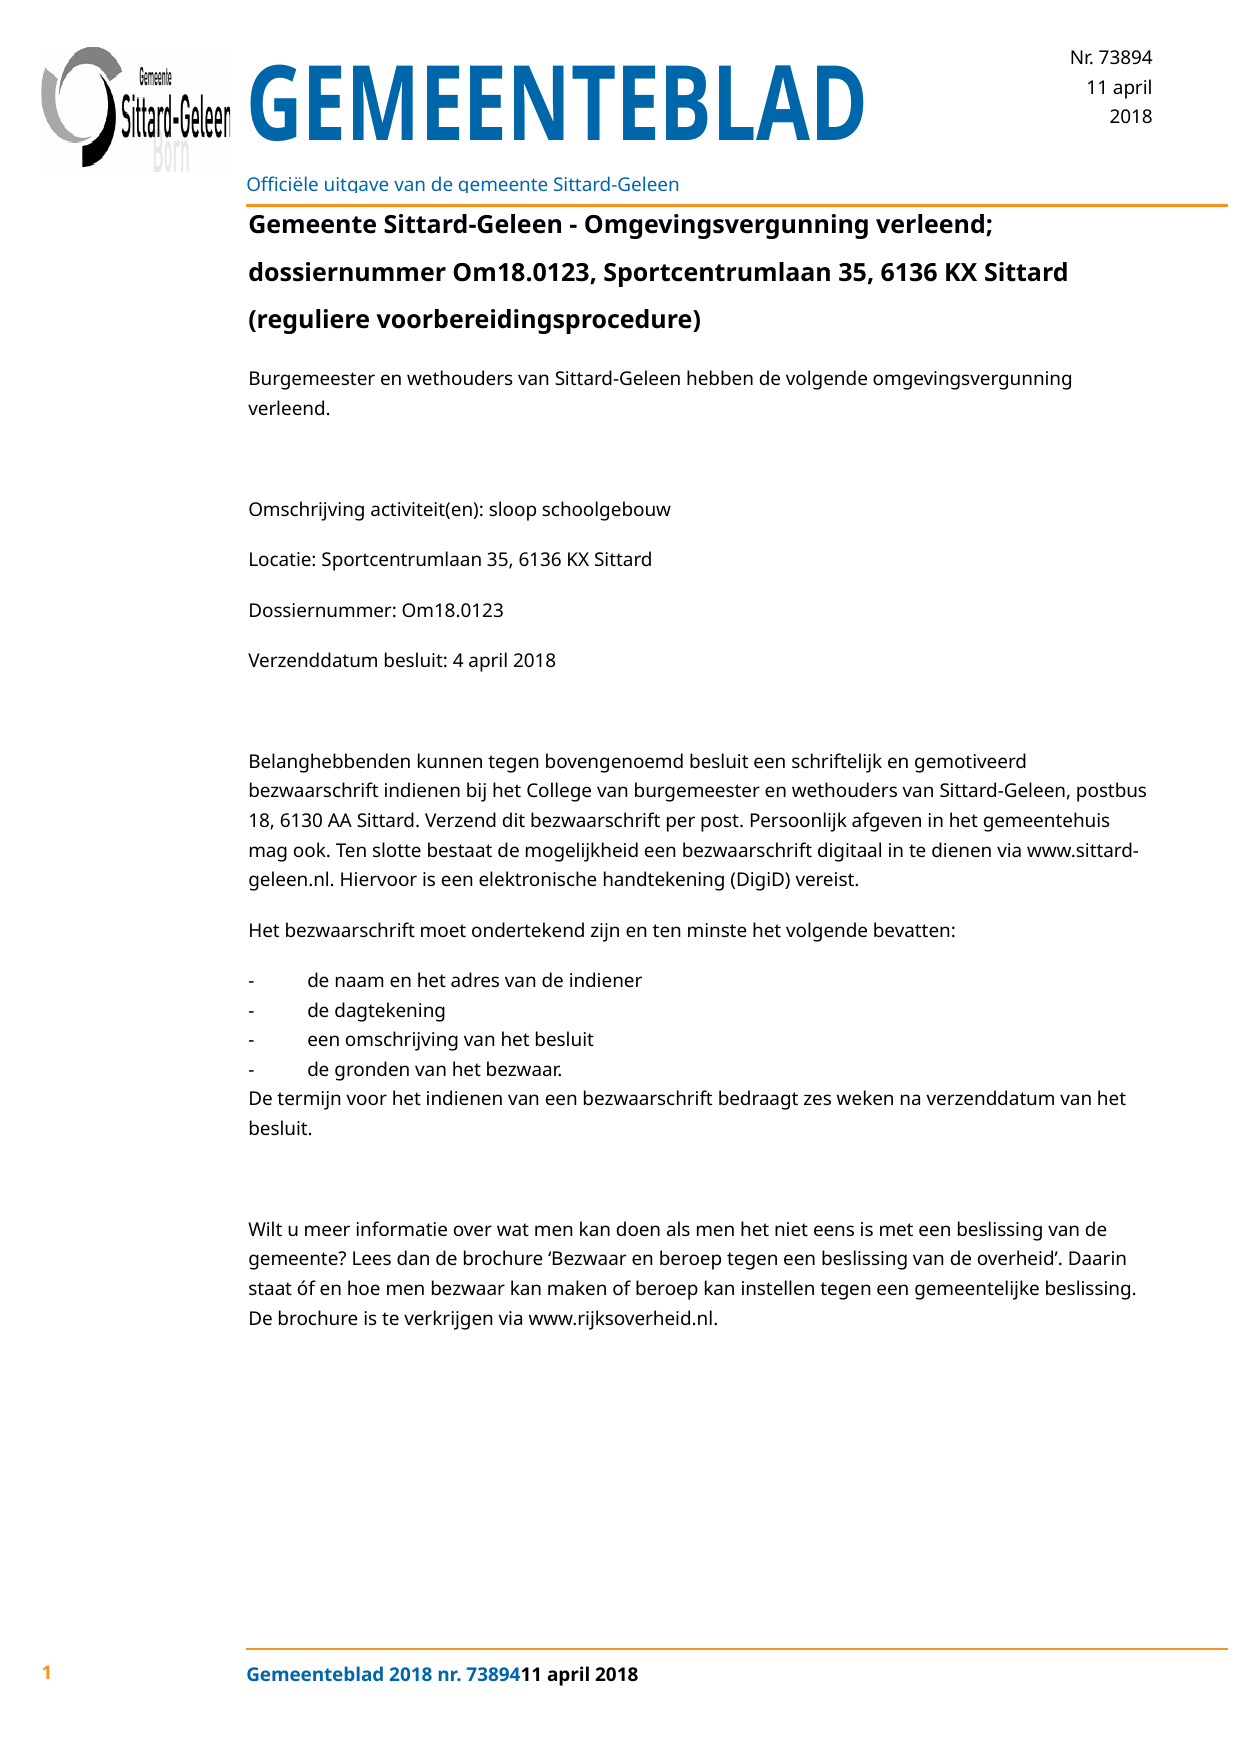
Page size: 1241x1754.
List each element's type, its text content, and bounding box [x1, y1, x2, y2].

text Gemeente Sittard-Geleen - Omgevingsvergunning verleend; dossiernummer Om18.0123, Sportcentrumlaan 35, 6136 KX Sittard (reguliere voorbereidingsprocedure) [248, 207, 1152, 336]
text Verzenddatum besluit: 4 april 2018 [248, 647, 1152, 673]
text Belanghebbenden kunnen tegen bovengenoemd besluit een schriftelijk en gemotiveerd bezwaarschrift indienen bij het College van burgemeester en wethouders van Sittard-Geleen, postbus 18, 6130 AA Sittard. Verzend dit bezwaarschrift per post. Persoonlijk afgeven in het gemeentehuis mag ook. Ten slotte bestaat de mogelijkheid een bezwaarschrift digitaal in te dienen via www.sittard-geleen.nl. Hiervoor is een elektronische handtekening (DigiD) vereist. [248, 748, 1152, 892]
list een omschrijving van het besluit [248, 1026, 1152, 1052]
text Omschrijving activiteit(en): sloop schoolgebouw [248, 496, 1152, 522]
text Burgemeester en wethouders van Sittard-Geleen hebben de volgende omgevingsvergunning verleend. [248, 366, 1152, 421]
text De termijn voor het indienen van een bezwaarschrift bedraagt zes weken na verzenddatum van het besluit. [248, 1086, 1152, 1141]
list de gronden van het bezwaar. [248, 1056, 1152, 1082]
text Locatie: Sportcentrumlaan 35, 6136 KX Sittard [248, 546, 1152, 572]
picture [41, 47, 231, 172]
text Wilt u meer informatie over wat men kan doen als men het niet eens is met een beslissing van de gemeente? Lees dan de brochure ‘Bezwaar en beroep tegen een beslissing van de overheid’. Daarin staat óf en hoe men bezwaar kan maken of beroep kan instellen tegen een gemeentelijke beslissing. De brochure is te verkrijgen via www.rijksoverheid.nl. [248, 1216, 1152, 1330]
list de naam en het adres van de indiener [248, 967, 1152, 993]
text Het bezwaarschrift moet ondertekend zijn en ten minste het volgende bevatten: [248, 917, 1152, 942]
list de dagtekening [248, 997, 1152, 1022]
text Dossiernummer: Om18.0123 [248, 597, 1152, 622]
